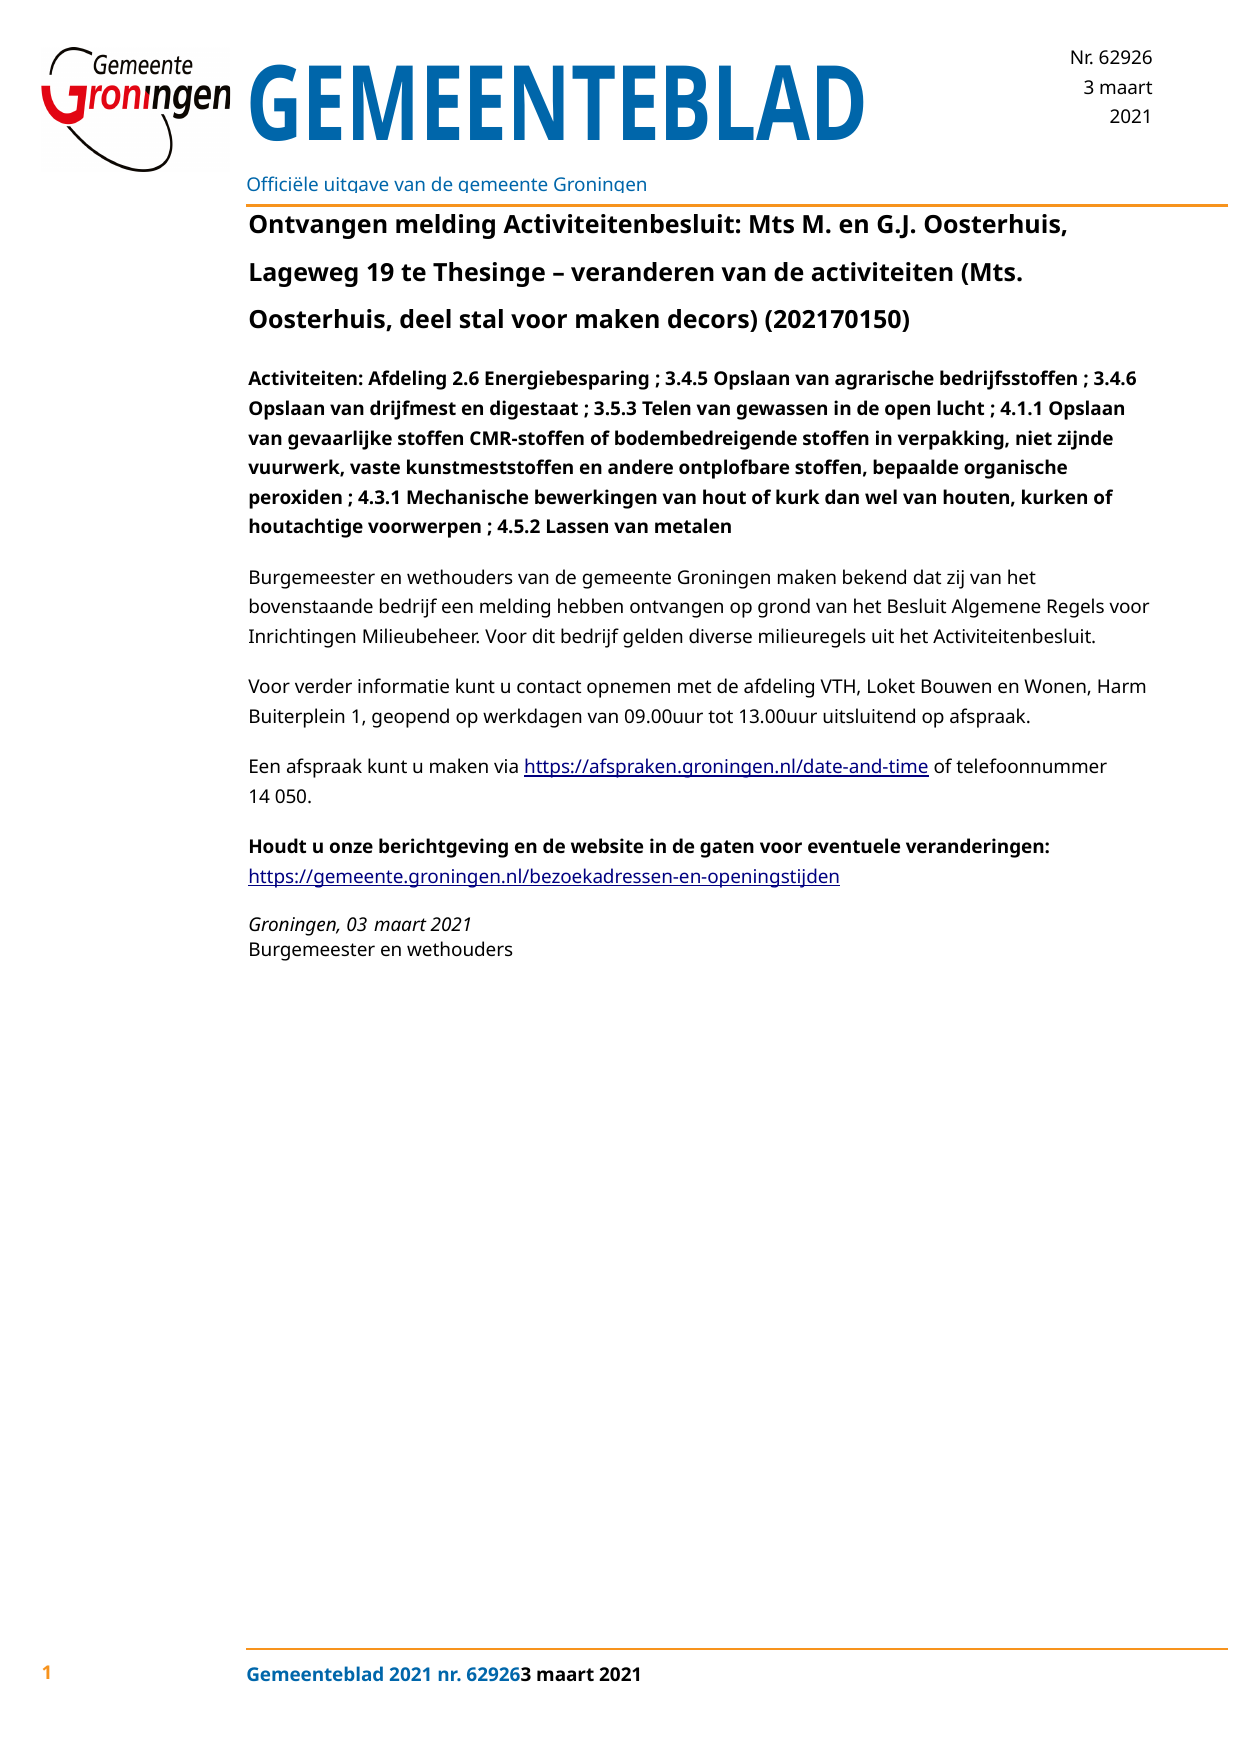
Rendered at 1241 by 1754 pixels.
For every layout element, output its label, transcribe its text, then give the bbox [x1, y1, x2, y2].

text Voor verder informatie kunt u contact opnemen met de afdeling VTH, Loket Bouwen en Wonen, Harm Buiterplein 1, geopend op werkdagen van 09.00uur tot 13.00uur uitsluitend op afspraak. [248, 673, 1152, 729]
picture [41, 47, 231, 172]
text Activiteiten: Afdeling 2.6 Energiebesparing ; 3.4.5 Opslaan van agrarische bedrijfsstoffen ; 3.4.6 Opslaan van drijfmest en digestaat ; 3.5.3 Telen van gewassen in de open lucht ; 4.1.1 Opslaan van gevaarlijke stoffen CMR-stoffen of bodembedreigende stoffen in verpakking, niet zijnde vuurwerk, vaste kunstmeststoffen en andere ontplofbare stoffen, bepaalde organische peroxiden ; 4.3.1 Mechanische bewerkingen van hout of kurk dan wel van houten, kurken of houtachtige voorwerpen ; 4.5.2 Lassen van metalen [248, 366, 1152, 539]
text Burgemeester en wethouders van de gemeente Groningen maken bekend dat zij van het bovenstaande bedrijf een melding hebben ontvangen op grond van het Besluit Algemene Regels voor Inrichtingen Milieubeheer. Voor dit bedrijf gelden diverse milieuregels uit het Activiteitenbesluit. [248, 564, 1152, 649]
text Houdt u onze berichtgeving en de website in de gaten voor eventuele veranderingen: https://gemeente.groningen.nl/bezoekadressen-en-openingstijden [248, 833, 1152, 889]
text Een afspraak kunt u maken via https://afspraken.groningen.nl/date-and-time of telefoonnummer 14 050. [248, 753, 1152, 809]
text Burgemeester en wethouders [248, 937, 1152, 962]
text Groningen, 03 maart 2021 [248, 911, 1152, 937]
text Ontvangen melding Activiteitenbesluit: Mts M. en G.J. Oosterhuis, Lageweg 19 te Thesinge – veranderen van de activiteiten (Mts. Oosterhuis, deel stal voor maken decors) (202170150) [248, 207, 1152, 336]
